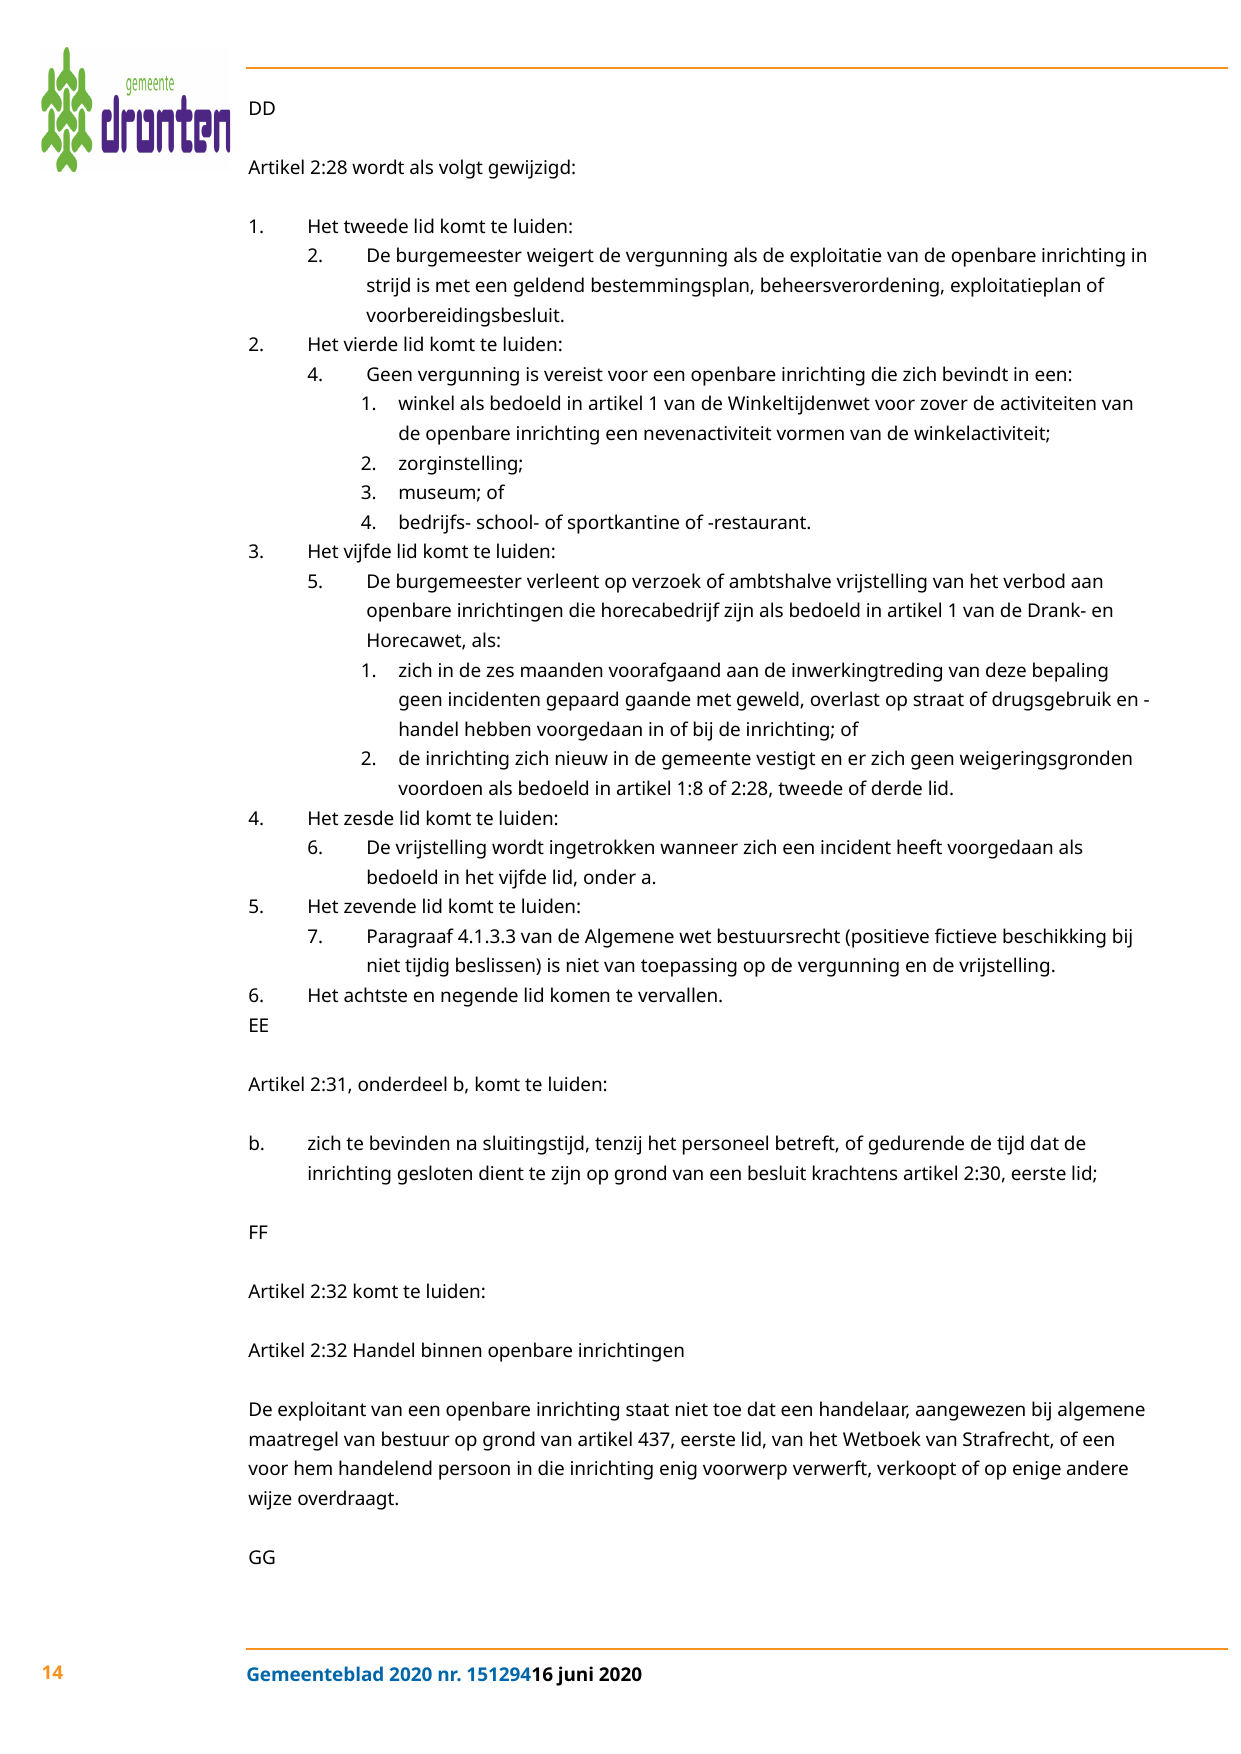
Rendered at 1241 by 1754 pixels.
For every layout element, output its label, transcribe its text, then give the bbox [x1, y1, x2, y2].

list De vrijstelling wordt ingetrokken wanneer zich een incident heeft voorgedaan als bedoeld in het vijfde lid, onder a. [307, 834, 1152, 890]
text Artikel 2:32 komt te luiden: [248, 1278, 1152, 1304]
list de inrichting zich nieuw in de gemeente vestigt en er zich geen weigeringsgronden voordoen als bedoeld in artikel 1:8 of 2:28, tweede of derde lid. [361, 746, 1152, 801]
list Het achtste en negende lid komen te vervallen. [248, 982, 1152, 1008]
list zich te bevinden na sluitingstijd, tenzij het personeel betreft, of gedurende de tijd dat de inrichting gesloten dient te zijn op grond van een besluit krachtens artikel 2:30, eerste lid; [248, 1130, 1152, 1186]
text EE [248, 1012, 1152, 1038]
list winkel als bedoeld in artikel 1 van de Winkeltijdenwet voor zover de activiteiten van de openbare inrichting een nevenactiviteit vormen van de winkelactiviteit; [361, 391, 1152, 446]
list Het zesde lid komt te luiden: [248, 805, 1152, 831]
list Het tweede lid komt te luiden: [248, 213, 1152, 239]
list Paragraaf 4.1.3.3 van de Algemene wet bestuursrecht (positieve fictieve beschikking bij niet tijdig beslissen) is niet van toepassing op de vergunning en de vrijstelling. [307, 923, 1152, 978]
list zorginstelling; [361, 450, 1152, 476]
list Geen vergunning is vereist voor een openbare inrichting die zich bevindt in een: [307, 361, 1152, 387]
text De exploitant van een openbare inrichting staat niet toe dat een handelaar, aangewezen bij algemene maatregel van bestuur op grond van artikel 437, eerste lid, van het Wetboek van Strafrecht, of een voor hem handelend persoon in die inrichting enig voorwerp verwerft, verkoopt of op enige andere wijze overdraagt. [248, 1396, 1152, 1511]
list Het vierde lid komt te luiden: [248, 331, 1152, 357]
picture [41, 47, 231, 172]
list bedrijfs- school- of sportkantine of -restaurant. [361, 509, 1152, 535]
list Het vijfde lid komt te luiden: [248, 538, 1152, 564]
text GG [248, 1544, 1152, 1570]
list Het zevende lid komt te luiden: [248, 893, 1152, 919]
list zich in de zes maanden voorafgaand aan de inwerkingtreding van deze bepaling geen incidenten gepaard gaande met geweld, overlast op straat of drugsgebruik en -handel hebben voorgedaan in of bij de inrichting; of [361, 657, 1152, 742]
list De burgemeester verleent op verzoek of ambtshalve vrijstelling van het verbod aan openbare inrichtingen die horecabedrijf zijn als bedoeld in artikel 1 van de Drank- en Horecawet, als: [307, 568, 1152, 653]
text Artikel 2:32 Handel binnen openbare inrichtingen [248, 1337, 1152, 1363]
text DD [248, 95, 1152, 121]
text Artikel 2:31, onderdeel b, komt te luiden: [248, 1071, 1152, 1097]
text Artikel 2:28 wordt als volgt gewijzigd: [248, 154, 1152, 180]
list museum; of [361, 479, 1152, 505]
list De burgemeester weigert de vergunning als de exploitatie van de openbare inrichting in strijd is met een geldend bestemmingsplan, beheersverordening, exploitatieplan of voorbereidingsbesluit. [307, 243, 1152, 328]
text FF [248, 1219, 1152, 1245]
